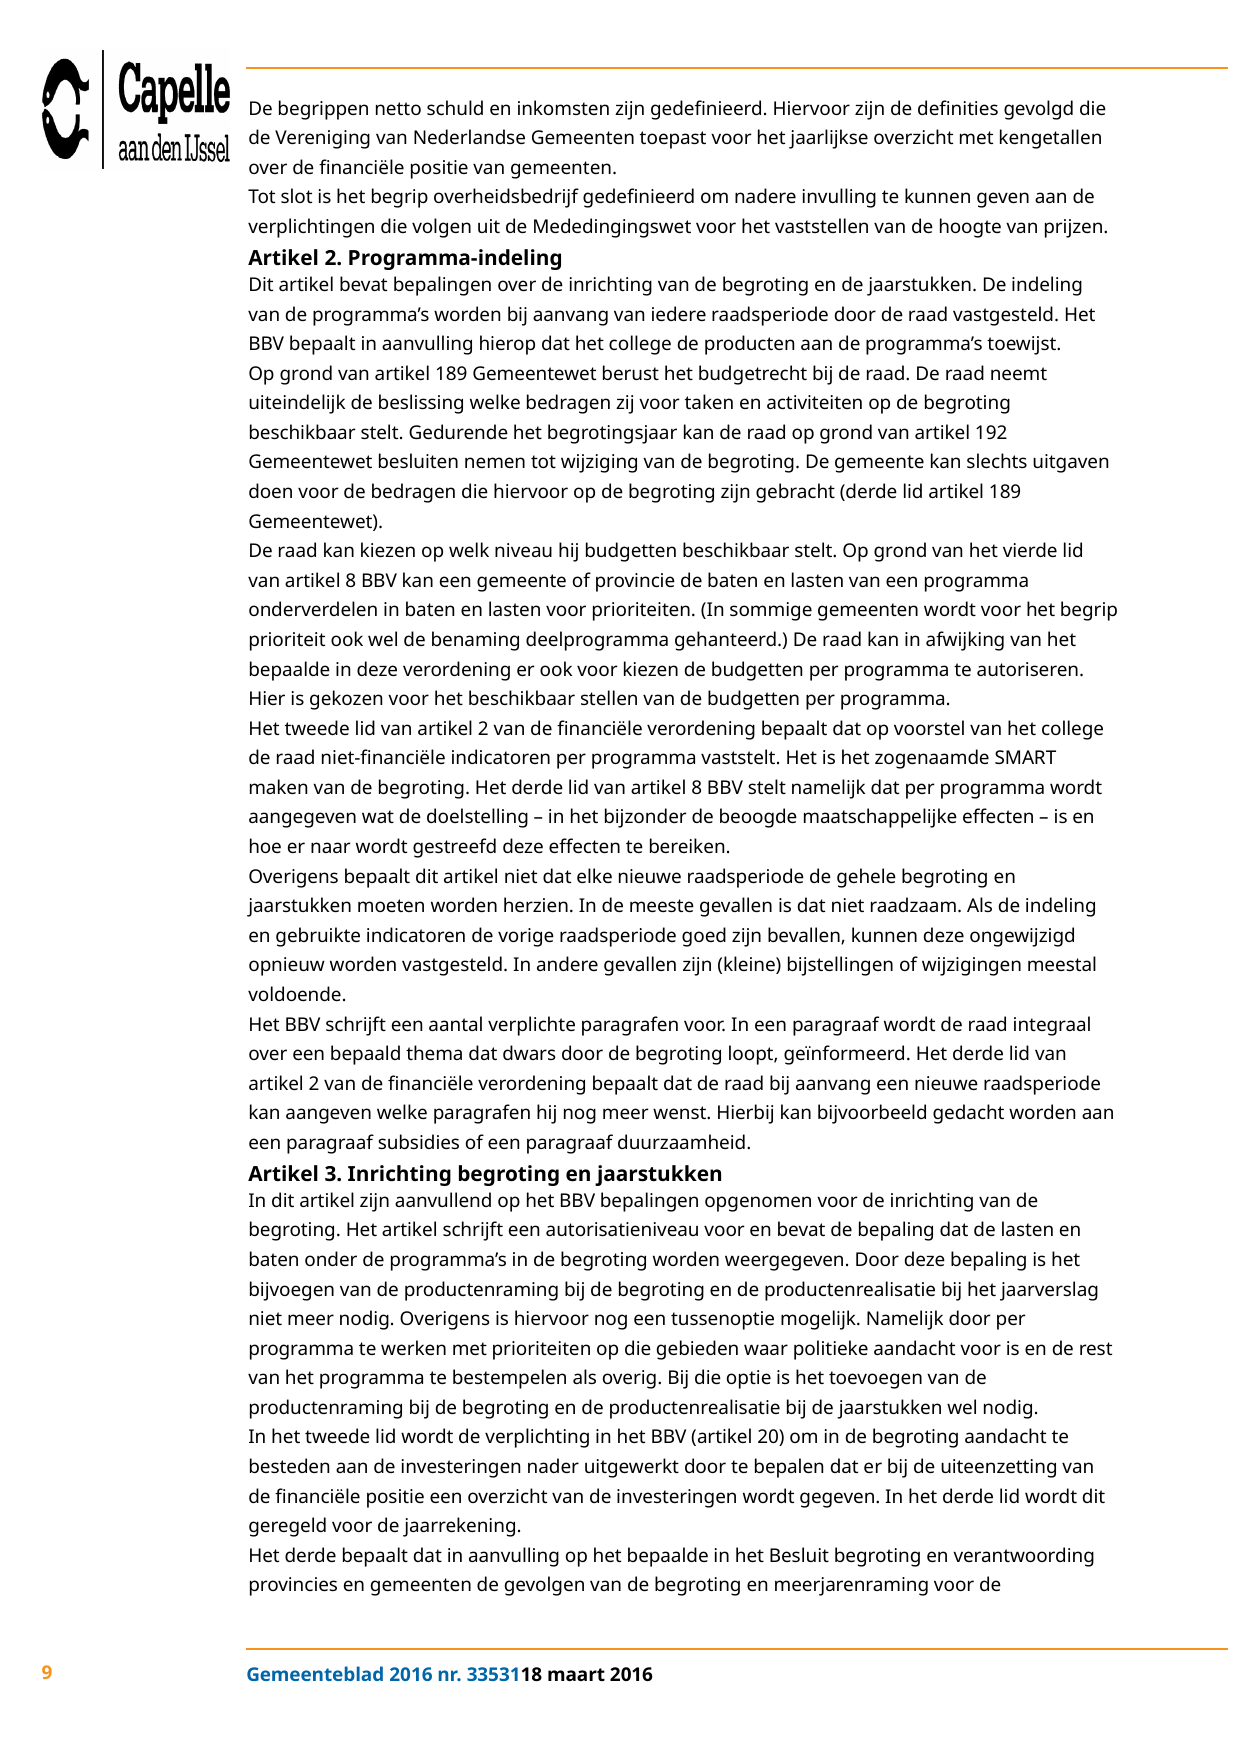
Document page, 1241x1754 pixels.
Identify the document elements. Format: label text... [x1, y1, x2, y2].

text beschikbaar stelt. Gedurende het begrotingsjaar kan de raad op grond van artikel 192 [248, 419, 1152, 445]
text onderverdelen in baten en lasten voor prioriteiten. (In sommige gemeenten wordt voor het begrip [248, 597, 1152, 622]
text Hier is gekozen voor het beschikbaar stellen van de budgetten per programma. [248, 685, 1152, 711]
text besteden aan de investeringen nader uitgewerkt door te bepalen dat er bij de uiteenzetting van [248, 1453, 1152, 1479]
text Tot slot is het begrip overheidsbedrijf gedefinieerd om nadere invulling te kunnen geven aan de [248, 183, 1152, 209]
text de raad niet-financiële indicatoren per programma vaststelt. Het is het zogenaamde SMART [248, 744, 1152, 770]
text maken van de begroting. Het derde lid van artikel 8 BBV stelt namelijk dat per programma wordt [248, 774, 1152, 800]
text bepaalde in deze verordening er ook voor kiezen de budgetten per programma te autoriseren. [248, 656, 1152, 681]
text over de financiële positie van gemeenten. [248, 154, 1152, 180]
text opnieuw worden vastgesteld. In andere gevallen zijn (kleine) bijstellingen of wijzigingen meestal [248, 952, 1152, 977]
text programma te werken met prioriteiten op die gebieden waar politieke aandacht voor is en de rest [248, 1335, 1152, 1361]
text Gemeentewet besluiten nemen tot wijziging van de begroting. De gemeente kan slechts uitgaven [248, 449, 1152, 474]
text voldoende. [248, 981, 1152, 1007]
text Op grond van artikel 189 Gemeentewet berust het budgetrecht bij de raad. De raad neemt [248, 360, 1152, 386]
text de financiële positie een overzicht van de investeringen wordt gegeven. In het derde lid wordt dit [248, 1483, 1152, 1509]
text hoe er naar wordt gestreefd deze effecten te bereiken. [248, 833, 1152, 859]
text de Vereniging van Nederlandse Gemeenten toepast voor het jaarlijkse overzicht met kengetallen [248, 124, 1152, 150]
text In dit artikel zijn aanvullend op het BBV bepalingen opgenomen voor de inrichting van de [248, 1187, 1152, 1213]
text BBV bepaalt in aanvulling hierop dat het college de producten aan de programma’s toewijst. [248, 330, 1152, 356]
text van de programma’s worden bij aanvang van iedere raadsperiode door de raad vastgesteld. Het [248, 301, 1152, 326]
text uiteindelijk de beslissing welke bedragen zij voor taken en activiteiten op de begroting [248, 389, 1152, 415]
text In het tweede lid wordt de verplichting in het BBV (artikel 20) om in de begroting aandacht te [248, 1424, 1152, 1449]
text baten onder de programma’s in de begroting worden weergegeven. Door deze bepaling is het [248, 1246, 1152, 1272]
text Het tweede lid van artikel 2 van de financiële verordening bepaalt dat op voorstel van het college [248, 715, 1152, 741]
text Gemeentewet). [248, 508, 1152, 533]
text bijvoegen van de productenraming bij de begroting en de productenrealisatie bij het jaarverslag [248, 1276, 1152, 1302]
text en gebruikte indicatoren de vorige raadsperiode goed zijn bevallen, kunnen deze ongewijzigd [248, 922, 1152, 948]
text een paragraaf subsidies of een paragraaf duurzaamheid. [248, 1129, 1152, 1155]
text provincies en gemeenten de gevolgen van de begroting en meerjarenraming voor de [248, 1572, 1152, 1597]
text Artikel 3. Inrichting begroting en jaarstukken [248, 1159, 1152, 1187]
text niet meer nodig. Overigens is hiervoor nog een tussenoptie mogelijk. Namelijk door per [248, 1305, 1152, 1331]
text aangegeven wat de doelstelling – in het bijzonder de beoogde maatschappelijke effecten – is en [248, 804, 1152, 829]
text jaarstukken moeten worden herzien. In de meeste gevallen is dat niet raadzaam. Als de indeling [248, 892, 1152, 918]
text Artikel 2. Programma-indeling [248, 243, 1152, 271]
picture [41, 47, 231, 172]
text Overigens bepaalt dit artikel niet dat elke nieuwe raadsperiode de gehele begroting en [248, 863, 1152, 888]
text geregeld voor de jaarrekening. [248, 1512, 1152, 1538]
text prioriteit ook wel de benaming deelprogramma gehanteerd.) De raad kan in afwijking van het [248, 626, 1152, 652]
text kan aangeven welke paragrafen hij nog meer wenst. Hierbij kan bijvoorbeeld gedacht worden aan [248, 1099, 1152, 1125]
text Het derde bepaalt dat in aanvulling op het bepaalde in het Besluit begroting en verantwoording [248, 1542, 1152, 1568]
text doen voor de bedragen die hiervoor op de begroting zijn gebracht (derde lid artikel 189 [248, 478, 1152, 504]
text van artikel 8 BBV kan een gemeente of provincie de baten en lasten van een programma [248, 567, 1152, 593]
text Dit artikel bevat bepalingen over de inrichting van de begroting en de jaarstukken. De indeling [248, 271, 1152, 297]
text productenraming bij de begroting en de productenrealisatie bij de jaarstukken wel nodig. [248, 1394, 1152, 1420]
text van het programma te bestempelen als overig. Bij die optie is het toevoegen van de [248, 1364, 1152, 1390]
text verplichtingen die volgen uit de Mededingingswet voor het vaststellen van de hoogte van prijzen. [248, 213, 1152, 239]
text over een bepaald thema dat dwars door de begroting loopt, geïnformeerd. Het derde lid van [248, 1040, 1152, 1066]
text begroting. Het artikel schrijft een autorisatieniveau voor en bevat de bepaling dat de lasten en [248, 1217, 1152, 1242]
text artikel 2 van de financiële verordening bepaalt dat de raad bij aanvang een nieuwe raadsperiode [248, 1070, 1152, 1096]
text Het BBV schrijft een aantal verplichte paragrafen voor. In een paragraaf wordt de raad integraal [248, 1011, 1152, 1036]
text De begrippen netto schuld en inkomsten zijn gedefinieerd. Hiervoor zijn de definities gevolgd die [248, 95, 1152, 121]
text De raad kan kiezen op welk niveau hij budgetten beschikbaar stelt. Op grond van het vierde lid [248, 537, 1152, 563]
